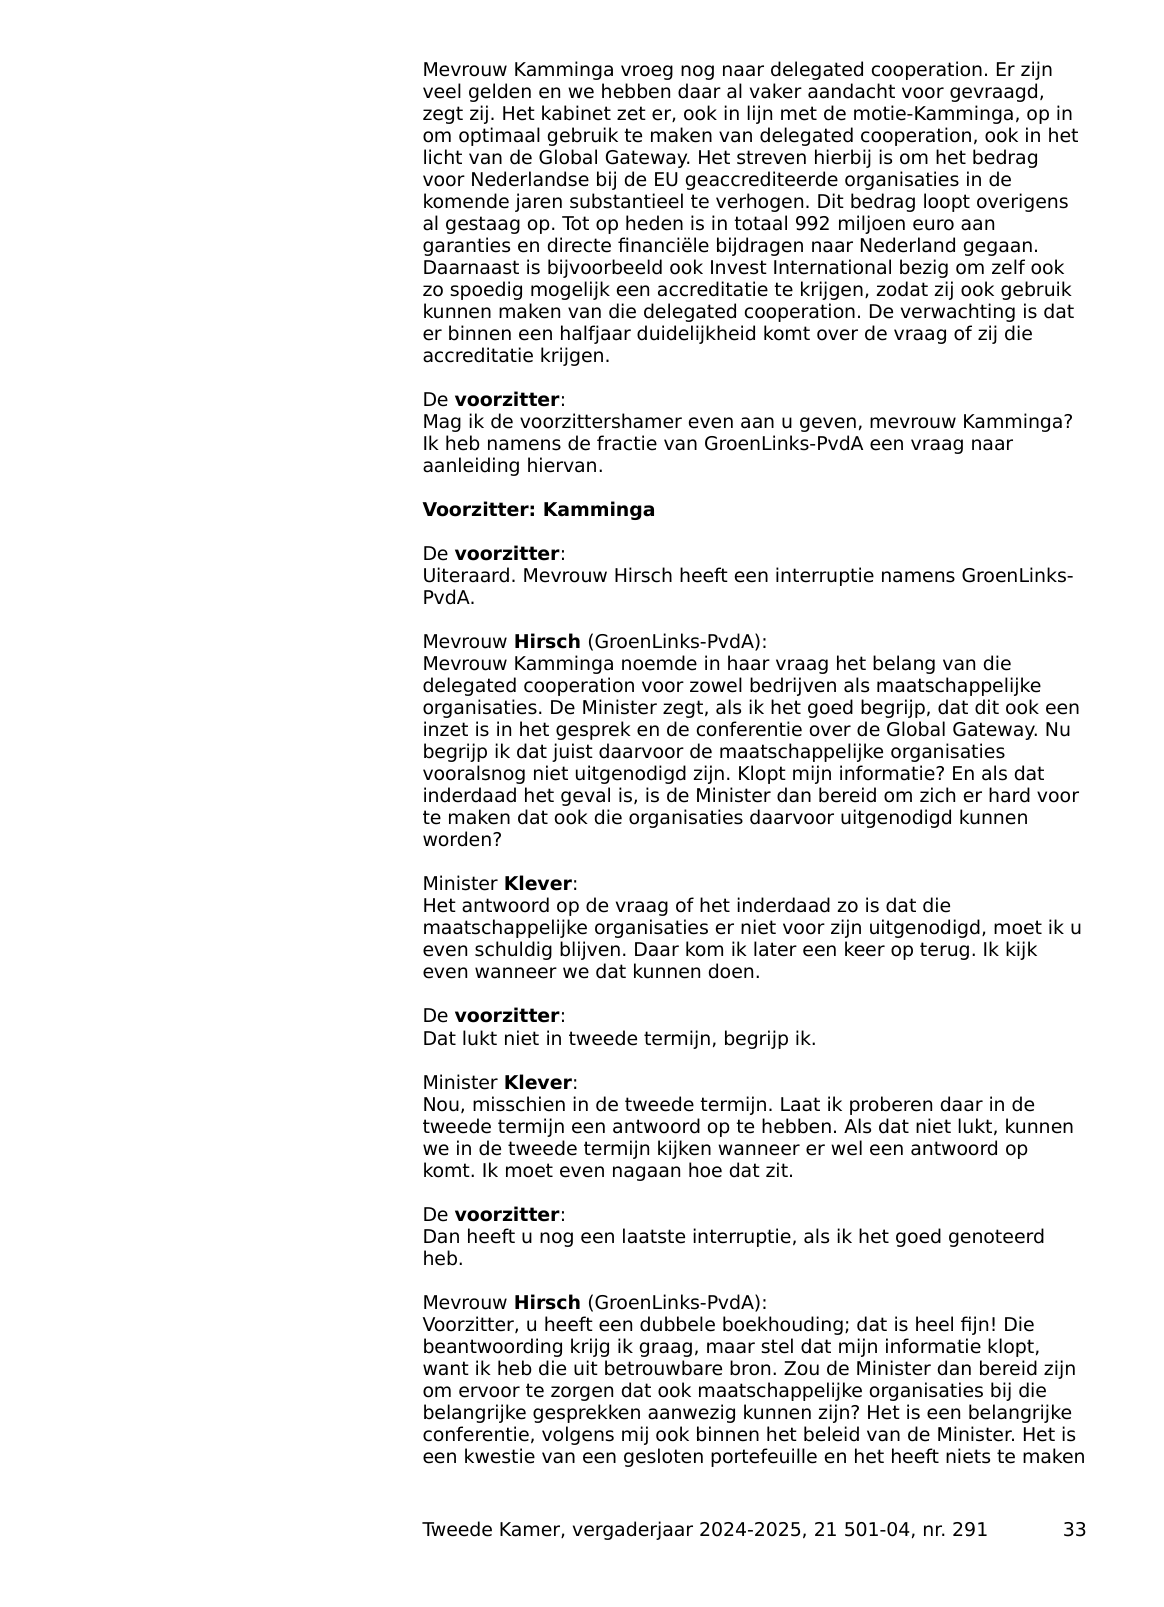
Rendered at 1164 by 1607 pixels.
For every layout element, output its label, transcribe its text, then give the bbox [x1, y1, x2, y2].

text Minister Klever: [422, 873, 1087, 895]
text Dan heeft u nog een laatste interruptie, als ik het goed genoteerd heb. [422, 1226, 1087, 1269]
text Mevrouw Hirsch (GroenLinks-PvdA): [422, 631, 1087, 653]
text Nou, misschien in de tweede termijn. Laat ik proberen daar in de tweede termijn een antwoord op te hebben. Als dat niet lukt, kunnen we in de tweede termijn kijken wanneer er wel een antwoord op komt. Ik moet even nagaan hoe dat zit. [422, 1093, 1087, 1181]
text Minister Klever: [422, 1072, 1087, 1093]
text De voorzitter: [422, 543, 1087, 565]
text Voorzitter, u heeft een dubbele boekhouding; dat is heel fijn! Die beantwoording krijg ik graag, maar stel dat mijn informatie klopt, want ik heb die uit betrouwbare bron. Zou de Minister dan bereid zijn om ervoor te zorgen dat ook maatschappelijke organisaties bij die belangrijke gesprekken aanwezig kunnen zijn? Het is een belangrijke conferentie, volgens mij ook binnen het beleid van de Minister. Het is een kwestie van een gesloten portefeuille en het heeft niets te maken [422, 1314, 1087, 1468]
text Dat lukt niet in tweede termijn, begrijp ik. [422, 1027, 1087, 1049]
text Mevrouw Hirsch (GroenLinks-PvdA): [422, 1292, 1087, 1314]
text Mevrouw Kamminga vroeg nog naar delegated cooperation. Er zijn veel gelden en we hebben daar al vaker aandacht voor gevraagd, zegt zij. Het kabinet zet er, ook in lijn met de motie-Kamminga, op in om optimaal gebruik te maken van delegated cooperation, ook in het licht van de Global Gateway. Het streven hierbij is om het bedrag voor Nederlandse bij de EU geaccrediteerde organisaties in de komende jaren substantieel te verhogen. Dit bedrag loopt overigens al gestaag op. Tot op heden is in totaal 992 miljoen euro aan garanties en directe financiële bijdragen naar Nederland gegaan. Daarnaast is bijvoorbeeld ook Invest International bezig om zelf ook zo spoedig mogelijk een accreditatie te krijgen, zodat zij ook gebruik kunnen maken van die delegated cooperation. De verwachting is dat er binnen een halfjaar duidelijkheid komt over de vraag of zij die accreditatie krijgen. [422, 59, 1087, 367]
text Mag ik de voorzittershamer even aan u geven, mevrouw Kamminga? Ik heb namens de fractie van GroenLinks-PvdA een vraag naar aanleiding hiervan. [422, 411, 1087, 477]
text Het antwoord op de vraag of het inderdaad zo is dat die maatschappelijke organisaties er niet voor zijn uitgenodigd, moet ik u even schuldig blijven. Daar kom ik later een keer op terug. Ik kijk even wanneer we dat kunnen doen. [422, 895, 1087, 983]
text De voorzitter: [422, 1005, 1087, 1027]
text De voorzitter: [422, 389, 1087, 411]
text Uiteraard. Mevrouw Hirsch heeft een interruptie namens GroenLinks-PvdA. [422, 565, 1087, 609]
text Mevrouw Kamminga noemde in haar vraag het belang van die delegated cooperation voor zowel bedrijven als maatschappelijke organisaties. De Minister zegt, als ik het goed begrijp, dat dit ook een inzet is in het gesprek en de conferentie over de Global Gateway. Nu begrijp ik dat juist daarvoor de maatschappelijke organisaties vooralsnog niet uitgenodigd zijn. Klopt mijn informatie? En als dat inderdaad het geval is, is de Minister dan bereid om zich er hard voor te maken dat ook die organisaties daarvoor uitgenodigd kunnen worden? [422, 653, 1087, 851]
text De voorzitter: [422, 1204, 1087, 1226]
subtitle Voorzitter: Kamminga [422, 499, 1087, 521]
